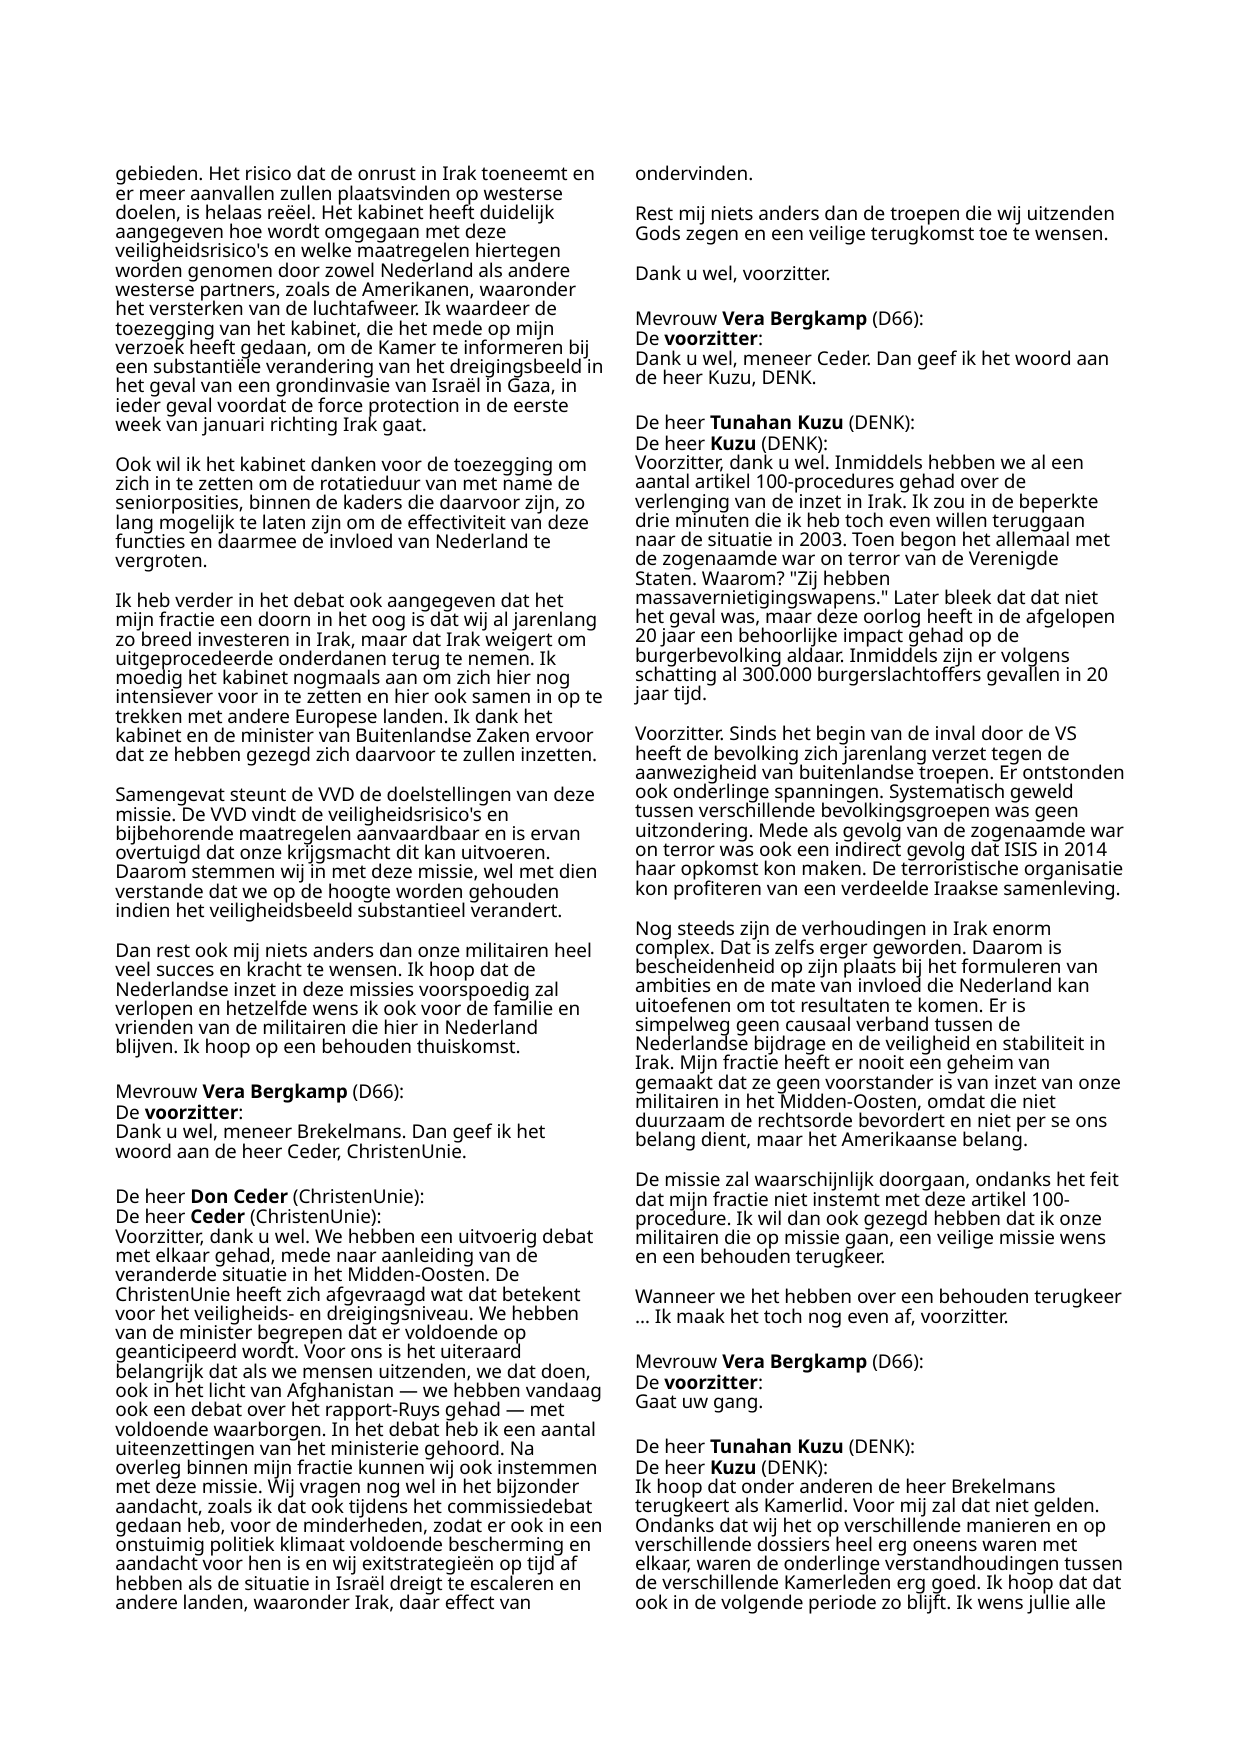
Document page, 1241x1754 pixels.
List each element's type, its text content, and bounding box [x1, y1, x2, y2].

text De heer Ceder (ChristenUnie): [115, 1208, 605, 1228]
text Mevrouw Vera Bergkamp (D66): [635, 305, 1125, 330]
text De heer Kuzu (DENK): [635, 435, 1125, 454]
text Mevrouw Vera Bergkamp (D66): [635, 1348, 1125, 1374]
text Nog steeds zijn de verhoudingen in Irak enorm complex. Dat is zelfs erger geworden. Daarom is bescheidenheid op zijn plaats bij het formuleren van ambities en de mate van invloed die Nederland kan uitoefenen om tot resultaten te komen. Er is simpelweg geen causaal verband tussen de Nederlandse bijdrage en de veiligheid en stabiliteit in Irak. Mijn fractie heeft er nooit een geheim van gemaakt dat ze geen voorstander is van inzet van onze militairen in het Midden-Oosten, omdat die niet duurzaam de rechtsorde bevordert en niet per se ons belang dient, maar het Amerikaanse belang. [635, 919, 1125, 1151]
text Samengevat steunt de VVD de doelstellingen van deze missie. De VVD vindt de veiligheidsrisico's en bijbehorende maatregelen aanvaardbaar en is ervan overtuigd dat onze krijgsmacht dit kan uitvoeren. Daarom stemmen wij in met deze missie, wel met dien verstande dat we op de hoogte worden gehouden indien het veiligheidsbeeld substantieel verandert. [115, 786, 605, 921]
text Voorzitter, dank u wel. We hebben een uitvoerig debat met elkaar gehad, mede naar aanleiding van de veranderde situatie in het Midden-Oosten. De ChristenUnie heeft zich afgevraagd wat dat betekent voor het veiligheids- en dreigingsniveau. We hebben van de minister begrepen dat er voldoende op geanticipeerd wordt. Voor ons is het uiteraard belangrijk dat als we mensen uitzenden, we dat doen, ook in het licht van Afghanistan — we hebben vandaag ook een debat over het rapport-Ruys gehad — met voldoende waarborgen. In het debat heb ik een aantal uiteenzettingen van het ministerie gehoord. Na overleg binnen mijn fractie kunnen wij ook instemmen met deze missie. Wij vragen nog wel in het bijzonder aandacht, zoals ik dat ook tijdens het commissiedebat gedaan heb, voor de minderheden, zodat er ook in een onstuimig politiek klimaat voldoende bescherming en aandacht voor hen is en wij exitstrategieën op tijd af hebben als de situatie in Israël dreigt te escaleren en andere landen, waaronder Irak, daar effect van [115, 1228, 605, 1613]
text De heer Tunahan Kuzu (DENK): [635, 409, 1125, 435]
text Voorzitter. Sinds het begin van de inval door de VS heeft de bevolking zich jarenlang verzet tegen de aanwezigheid van buitenlandse troepen. Er ontstonden ook onderlinge spanningen. Systematisch geweld tussen verschillende bevolkingsgroepen was geen uitzondering. Mede als gevolg van de zogenaamde war on terror was ook een indirect gevolg dat ISIS in 2014 haar opkomst kon maken. De terroristische organisatie kon profiteren van een verdeelde Iraakse samenleving. [635, 725, 1125, 899]
text Voorzitter, dank u wel. Inmiddels hebben we al een aantal artikel 100-procedures gehad over de verlenging van de inzet in Irak. Ik zou in de beperkte drie minuten die ik heb toch even willen teruggaan naar de situatie in 2003. Toen begon het allemaal met de zogenaamde war on terror van de Verenigde Staten. Waarom? "Zij hebben massavernietigingswapens." Later bleek dat dat niet het geval was, maar deze oorlog heeft in de afgelopen 20 jaar een behoorlijke impact gehad op de burgerbevolking aldaar. Inmiddels zijn er volgens schatting al 300.000 burgerslachtoffers gevallen in 20 jaar tijd. [635, 454, 1125, 704]
text Ook wil ik het kabinet danken voor de toezegging om zich in te zetten om de rotatieduur van met name de seniorposities, binnen de kaders die daarvoor zijn, zo lang mogelijk te laten zijn om de effectiviteit van deze functies en daarmee de invloed van Nederland te vergroten. [115, 456, 605, 571]
text Dank u wel, meneer Ceder. Dan geef ik het woord aan de heer Kuzu, DENK. [635, 350, 1125, 388]
text Rest mij niets anders dan de troepen die wij uitzenden Gods zegen en een veilige terugkomst toe te wensen. [635, 205, 1125, 244]
text De voorzitter: [635, 1374, 1125, 1393]
text De heer Tunahan Kuzu (DENK): [635, 1433, 1125, 1459]
text Dan rest ook mij niets anders dan onze militairen heel veel succes en kracht te wensen. Ik hoop dat de Nederlandse inzet in deze missies voorspoedig zal verlopen en hetzelfde wens ik ook voor de familie en vrienden van de militairen die hier in Nederland blijven. Ik hoop op een behouden thuiskomst. [115, 942, 605, 1058]
text Gaat uw gang. [635, 1393, 1125, 1412]
text Mevrouw Vera Bergkamp (D66): [115, 1078, 605, 1104]
text Wanneer we het hebben over een behouden terugkeer … Ik maak het toch nog even af, voorzitter. [635, 1288, 1125, 1327]
text De heer Don Ceder (ChristenUnie): [115, 1183, 605, 1208]
text De missie zal waarschijnlijk doorgaan, ondanks het feit dat mijn fractie niet instemt met deze artikel 100-procedure. Ik wil dan ook gezegd hebben dat ik onze militairen die op missie gaan, een veilige missie wens en een behouden terugkeer. [635, 1171, 1125, 1268]
text De voorzitter: [635, 330, 1125, 350]
text gebieden. Het risico dat de onrust in Irak toeneemt en er meer aanvallen zullen plaatsvinden op westerse doelen, is helaas reëel. Het kabinet heeft duidelijk aangegeven hoe wordt omgegaan met deze veiligheidsrisico's en welke maatregelen hiertegen worden genomen door zowel Nederland als andere westerse partners, zoals de Amerikanen, waaronder het versterken van de luchtafweer. Ik waardeer de toezegging van het kabinet, die het mede op mijn verzoek heeft gedaan, om de Kamer te informeren bij een substantiële verandering van het dreigingsbeeld in het geval van een grondinvasie van Israël in Gaza, in ieder geval voordat de force protection in de eerste week van januari richting Irak gaat. [115, 165, 605, 435]
text De voorzitter: [115, 1104, 605, 1123]
text Dank u wel, meneer Brekelmans. Dan geef ik het woord aan de heer Ceder, ChristenUnie. [115, 1123, 605, 1162]
text Ik heb verder in het debat ook aangegeven dat het mijn fractie een doorn in het oog is dat wij al jarenlang zo breed investeren in Irak, maar dat Irak weigert om uitgeprocedeerde onderdanen terug te nemen. Ik moedig het kabinet nogmaals aan om zich hier nog intensiever voor in te zetten en hier ook samen in op te trekken met andere Europese landen. Ik dank het kabinet en de minister van Buitenlandse Zaken ervoor dat ze hebben gezegd zich daarvoor te zullen inzetten. [115, 592, 605, 766]
text Ik hoop dat onder anderen de heer Brekelmans terugkeert als Kamerlid. Voor mij zal dat niet gelden. Ondanks dat wij het op verschillende manieren en op verschillende dossiers heel erg oneens waren met elkaar, waren de onderlinge verstandhoudingen tussen de verschillende Kamerleden erg goed. Ik hoop dat dat ook in de volgende periode zo blijft. Ik wens jullie alle [635, 1478, 1125, 1613]
text De heer Kuzu (DENK): [635, 1459, 1125, 1478]
text Dank u wel, voorzitter. [635, 264, 1125, 284]
text ondervinden. [635, 165, 1125, 184]
